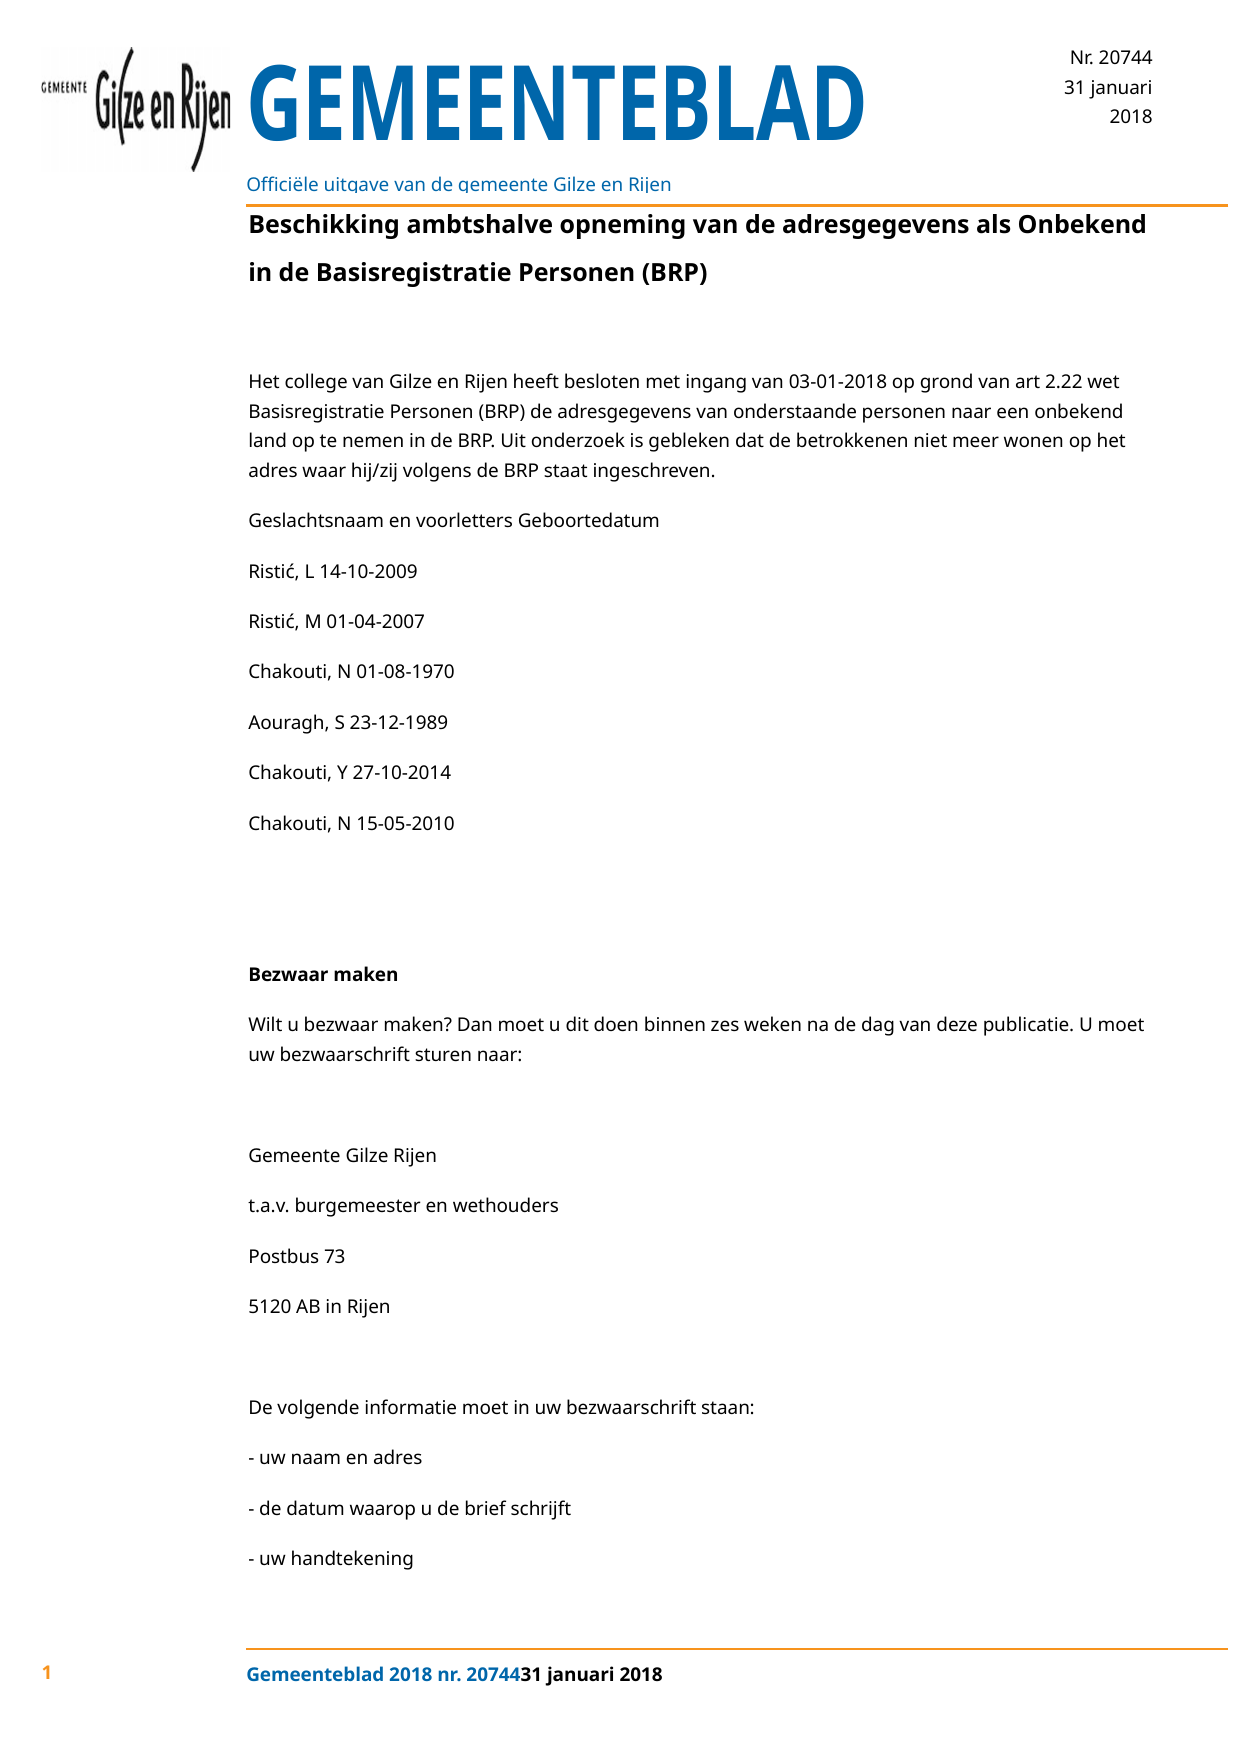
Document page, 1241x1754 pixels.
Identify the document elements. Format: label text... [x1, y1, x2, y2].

text De volgende informatie moet in uw bezwaarschrift staan: [248, 1394, 1152, 1420]
text Chakouti, N 01-08-1970 [248, 659, 1152, 684]
text Ristić, M 01-04-2007 [248, 608, 1152, 634]
text - uw handtekening [248, 1545, 1152, 1571]
text Beschikking ambtshalve opneming van de adresgegevens als Onbekend in de Basisregistratie Personen (BRP) [248, 207, 1152, 288]
text - de datum waarop u de brief schrijft [248, 1495, 1152, 1521]
picture [41, 47, 231, 172]
text Wilt u bezwaar maken? Dan moet u dit doen binnen zes weken na de dag van deze publicatie. U moet uw bezwaarschrift sturen naar: [248, 1012, 1152, 1067]
text Geslachtsnaam en voorletters Geboortedatum [248, 507, 1152, 533]
text 5120 AB in Rijen [248, 1293, 1152, 1319]
text Gemeente Gilze Rijen [248, 1142, 1152, 1168]
text Aouragh, S 23-12-1989 [248, 709, 1152, 735]
text - uw naam en adres [248, 1444, 1152, 1470]
text t.a.v. burgemeester en wethouders [248, 1192, 1152, 1218]
text Bezwaar maken [248, 961, 1152, 987]
text Het college van Gilze en Rijen heeft besloten met ingang van 03-01-2018 op grond van art 2.22 wet Basisregistratie Personen (BRP) de adresgegevens van onderstaande personen naar een onbekend land op te nemen in de BRP. Uit onderzoek is gebleken dat de betrokkenen niet meer wonen op het adres waar hij/zij volgens de BRP staat ingeschreven. [248, 368, 1152, 483]
text Chakouti, Y 27-10-2014 [248, 759, 1152, 785]
text Ristić, L 14-10-2009 [248, 558, 1152, 584]
text Chakouti, N 15-05-2010 [248, 810, 1152, 836]
text Postbus 73 [248, 1243, 1152, 1269]
